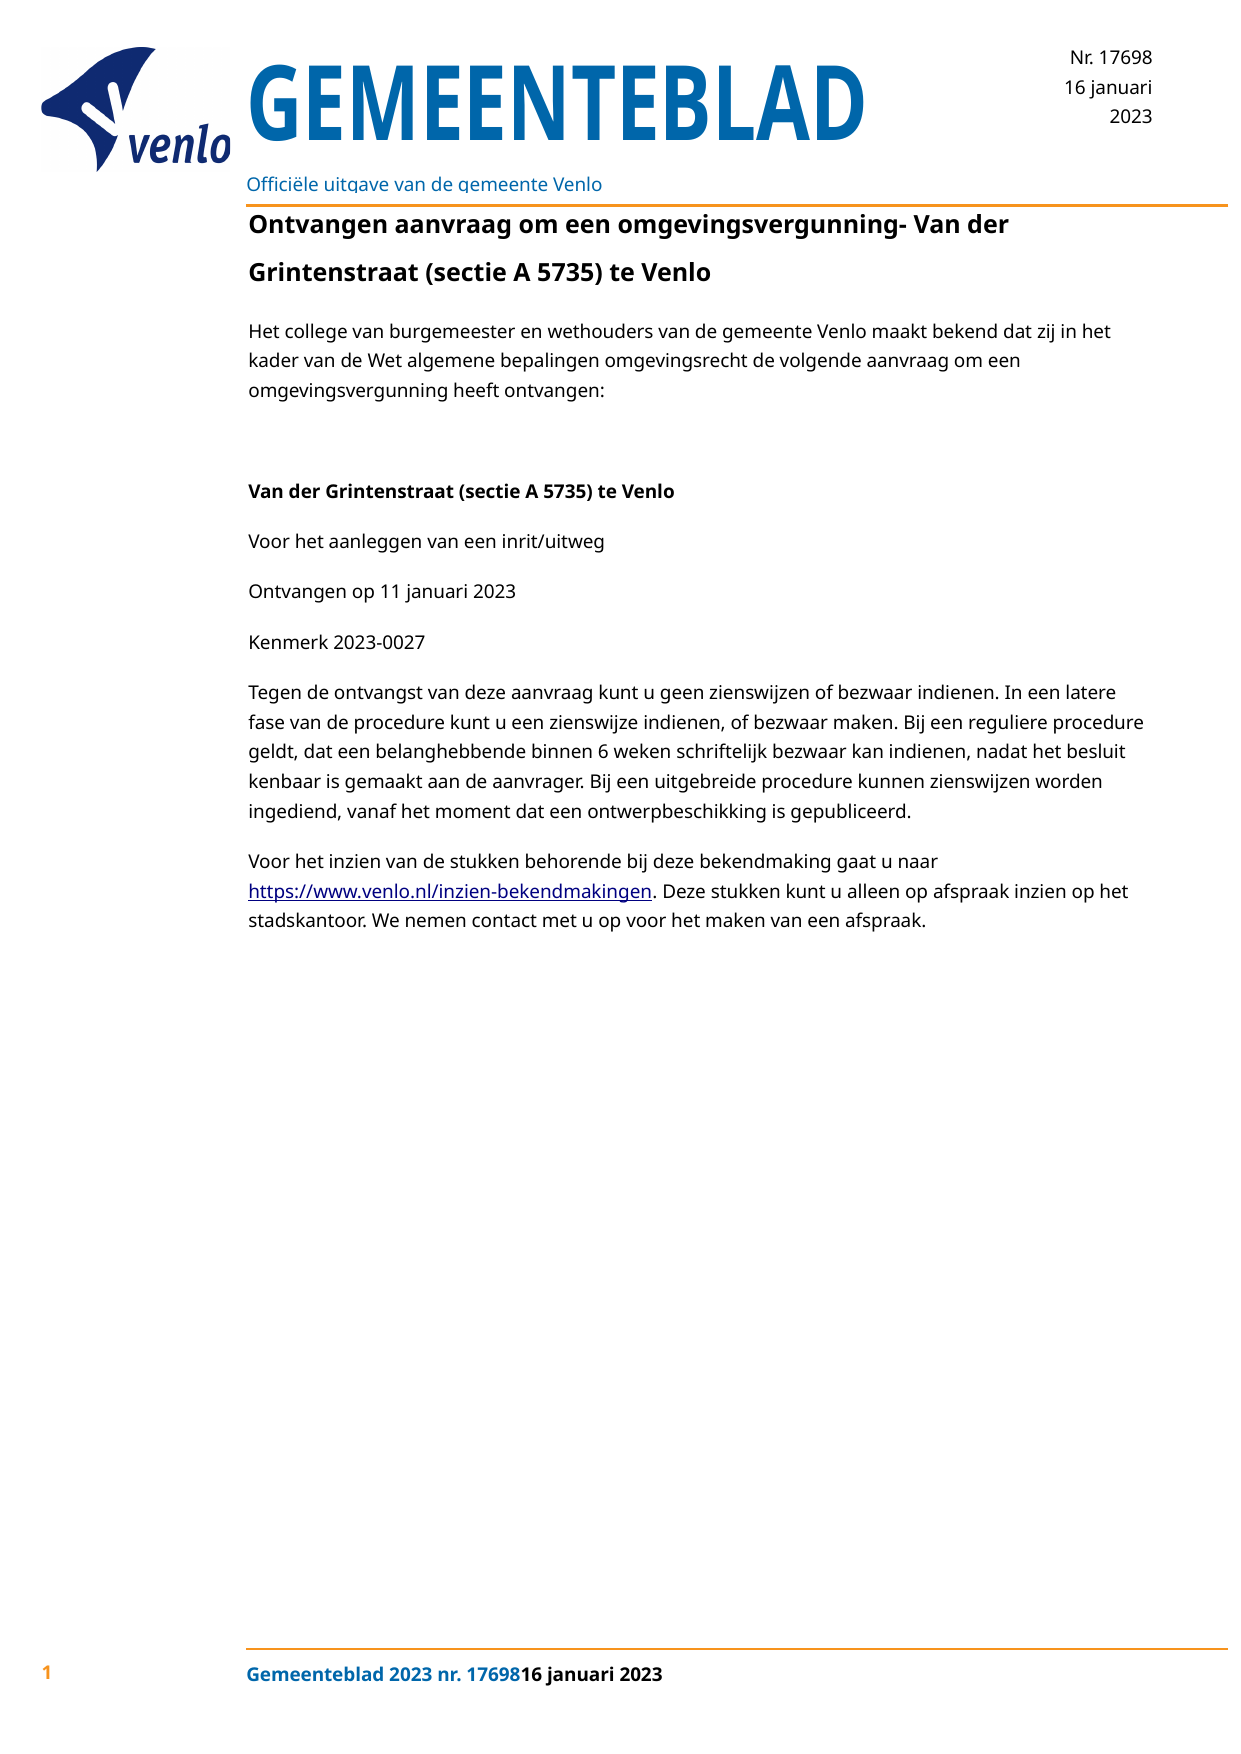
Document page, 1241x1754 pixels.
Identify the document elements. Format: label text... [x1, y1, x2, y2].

text Kenmerk 2023-0027 [248, 629, 1152, 655]
text Tegen de ontvangst van deze aanvraag kunt u geen zienswijzen of bezwaar indienen. In een latere fase van de procedure kunt u een zienswijze indienen, of bezwaar maken. Bij een reguliere procedure geldt, dat een belanghebbende binnen 6 weken schriftelijk bezwaar kan indienen, nadat het besluit kenbaar is gemaakt aan de aanvrager. Bij een uitgebreide procedure kunnen zienswijzen worden ingediend, vanaf het moment dat een ontwerpbeschikking is gepubliceerd. [248, 679, 1152, 824]
text Voor het inzien van de stukken behorende bij deze bekendmaking gaat u naar https://www.venlo.nl/inzien-bekendmakingen. Deze stukken kunt u alleen op afspraak inzien op het stadskantoor. We nemen contact met u op voor het maken van een afspraak. [248, 848, 1152, 933]
text Voor het aanleggen van een inrit/uitweg [248, 528, 1152, 554]
text Ontvangen op 11 januari 2023 [248, 579, 1152, 604]
text Het college van burgemeester en wethouders van de gemeente Venlo maakt bekend dat zij in het kader van de Wet algemene bepalingen omgevingsrecht de volgende aanvraag om een omgevingsvergunning heeft ontvangen: [248, 318, 1152, 403]
text Van der Grintenstraat (sectie A 5735) te Venlo [248, 478, 1152, 504]
picture [41, 47, 231, 172]
text Ontvangen aanvraag om een omgevingsvergunning- Van der Grintenstraat (sectie A 5735) te Venlo [248, 207, 1152, 288]
